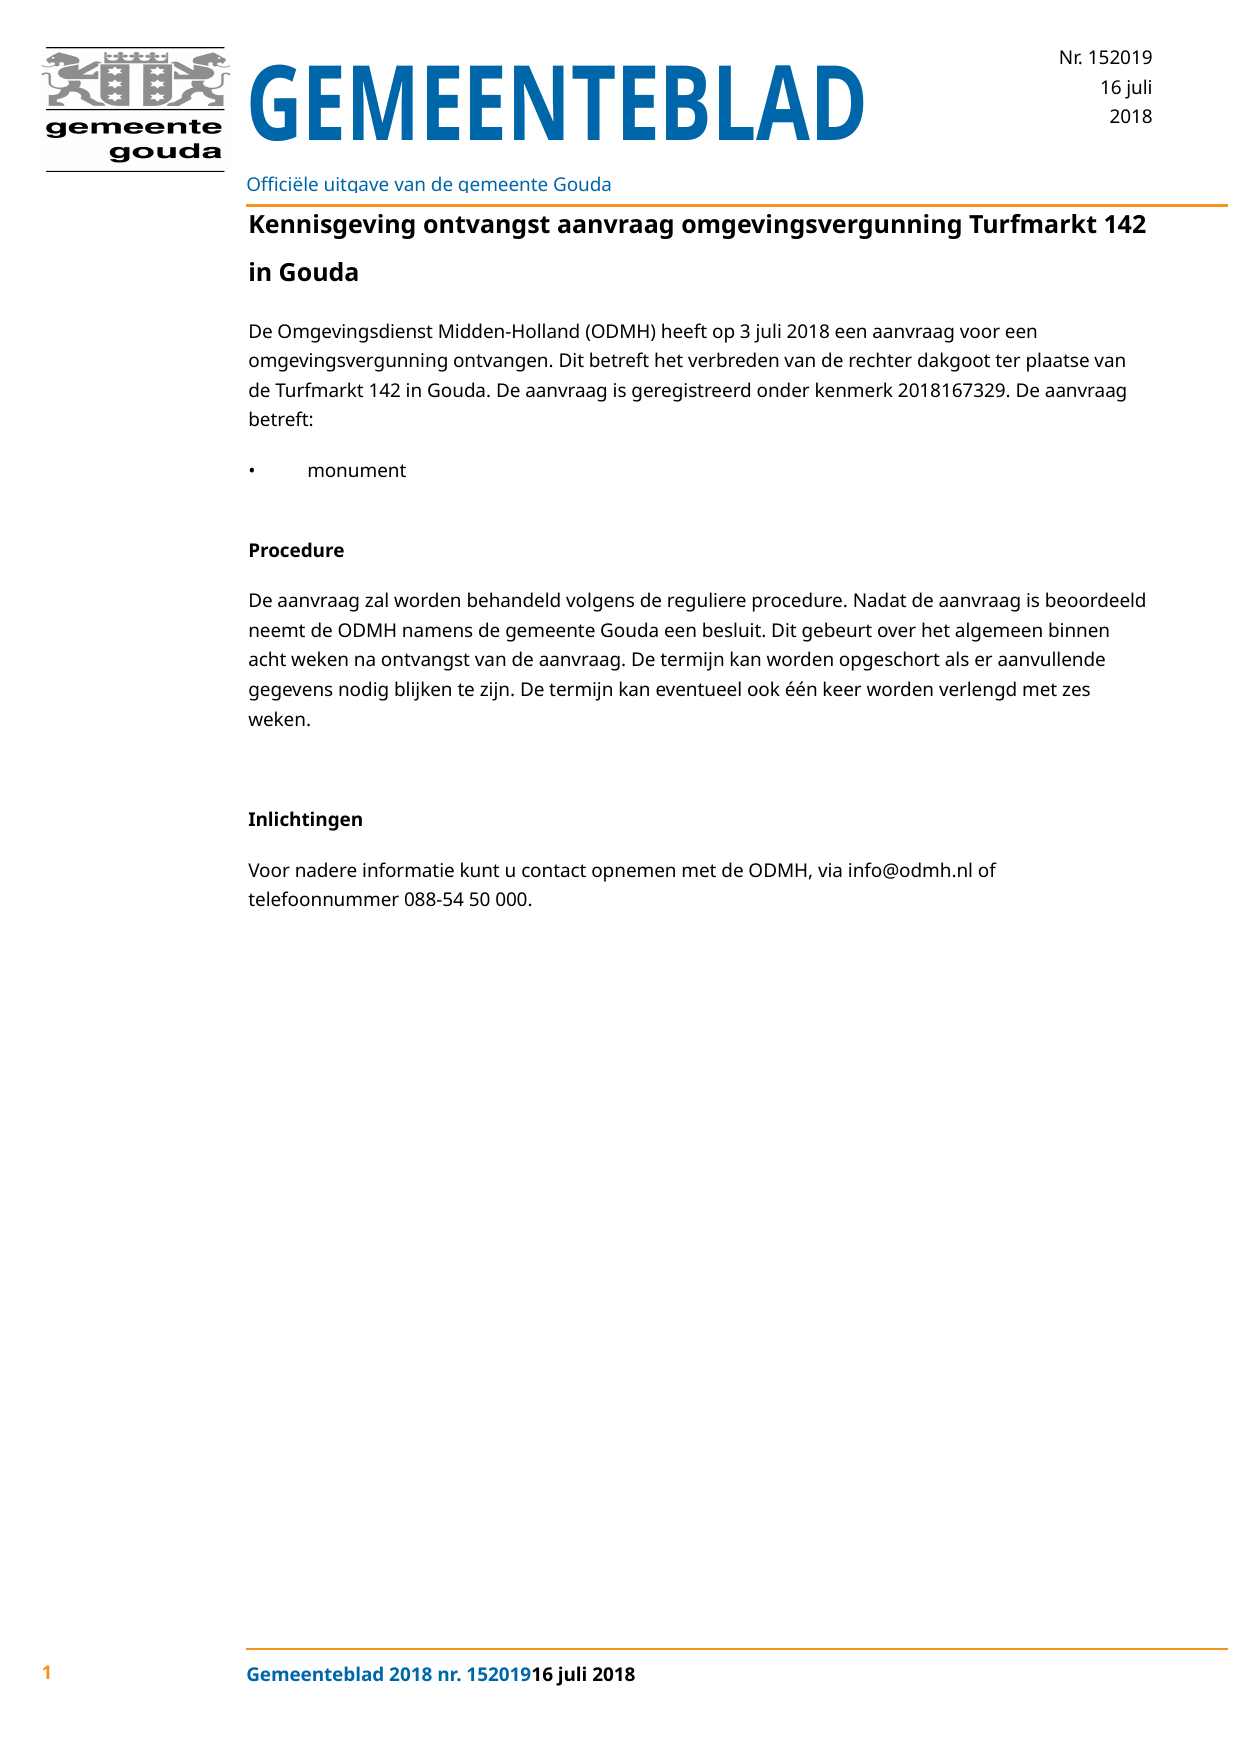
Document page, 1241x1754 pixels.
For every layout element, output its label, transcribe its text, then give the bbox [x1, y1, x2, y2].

text De aanvraag zal worden behandeld volgens de reguliere procedure. Nadat de aanvraag is beoordeeld neemt de ODMH namens de gemeente Gouda een besluit. Dit gebeurt over het algemeen binnen acht weken na ontvangst van de aanvraag. De termijn kan worden opgeschort als er aanvullende gegevens nodig blijken te zijn. De termijn kan eventueel ook één keer worden verlengd met zes weken. [248, 587, 1152, 732]
list monument [248, 457, 1152, 483]
picture [41, 47, 231, 172]
text Procedure [248, 537, 1152, 563]
text Voor nadere informatie kunt u contact opnemen met de ODMH, via info@odmh.nl of telefoonnummer 088-54 50 000. [248, 857, 1152, 912]
text Inlichtingen [248, 807, 1152, 832]
text De Omgevingsdienst Midden-Holland (ODMH) heeft op 3 juli 2018 een aanvraag voor een omgevingsvergunning ontvangen. Dit betreft het verbreden van de rechter dakgoot ter plaatse van de Turfmarkt 142 in Gouda. De aanvraag is geregistreerd onder kenmerk 2018167329. De aanvraag betreft: [248, 318, 1152, 432]
text Kennisgeving ontvangst aanvraag omgevingsvergunning Turfmarkt 142 in Gouda [248, 207, 1152, 288]
